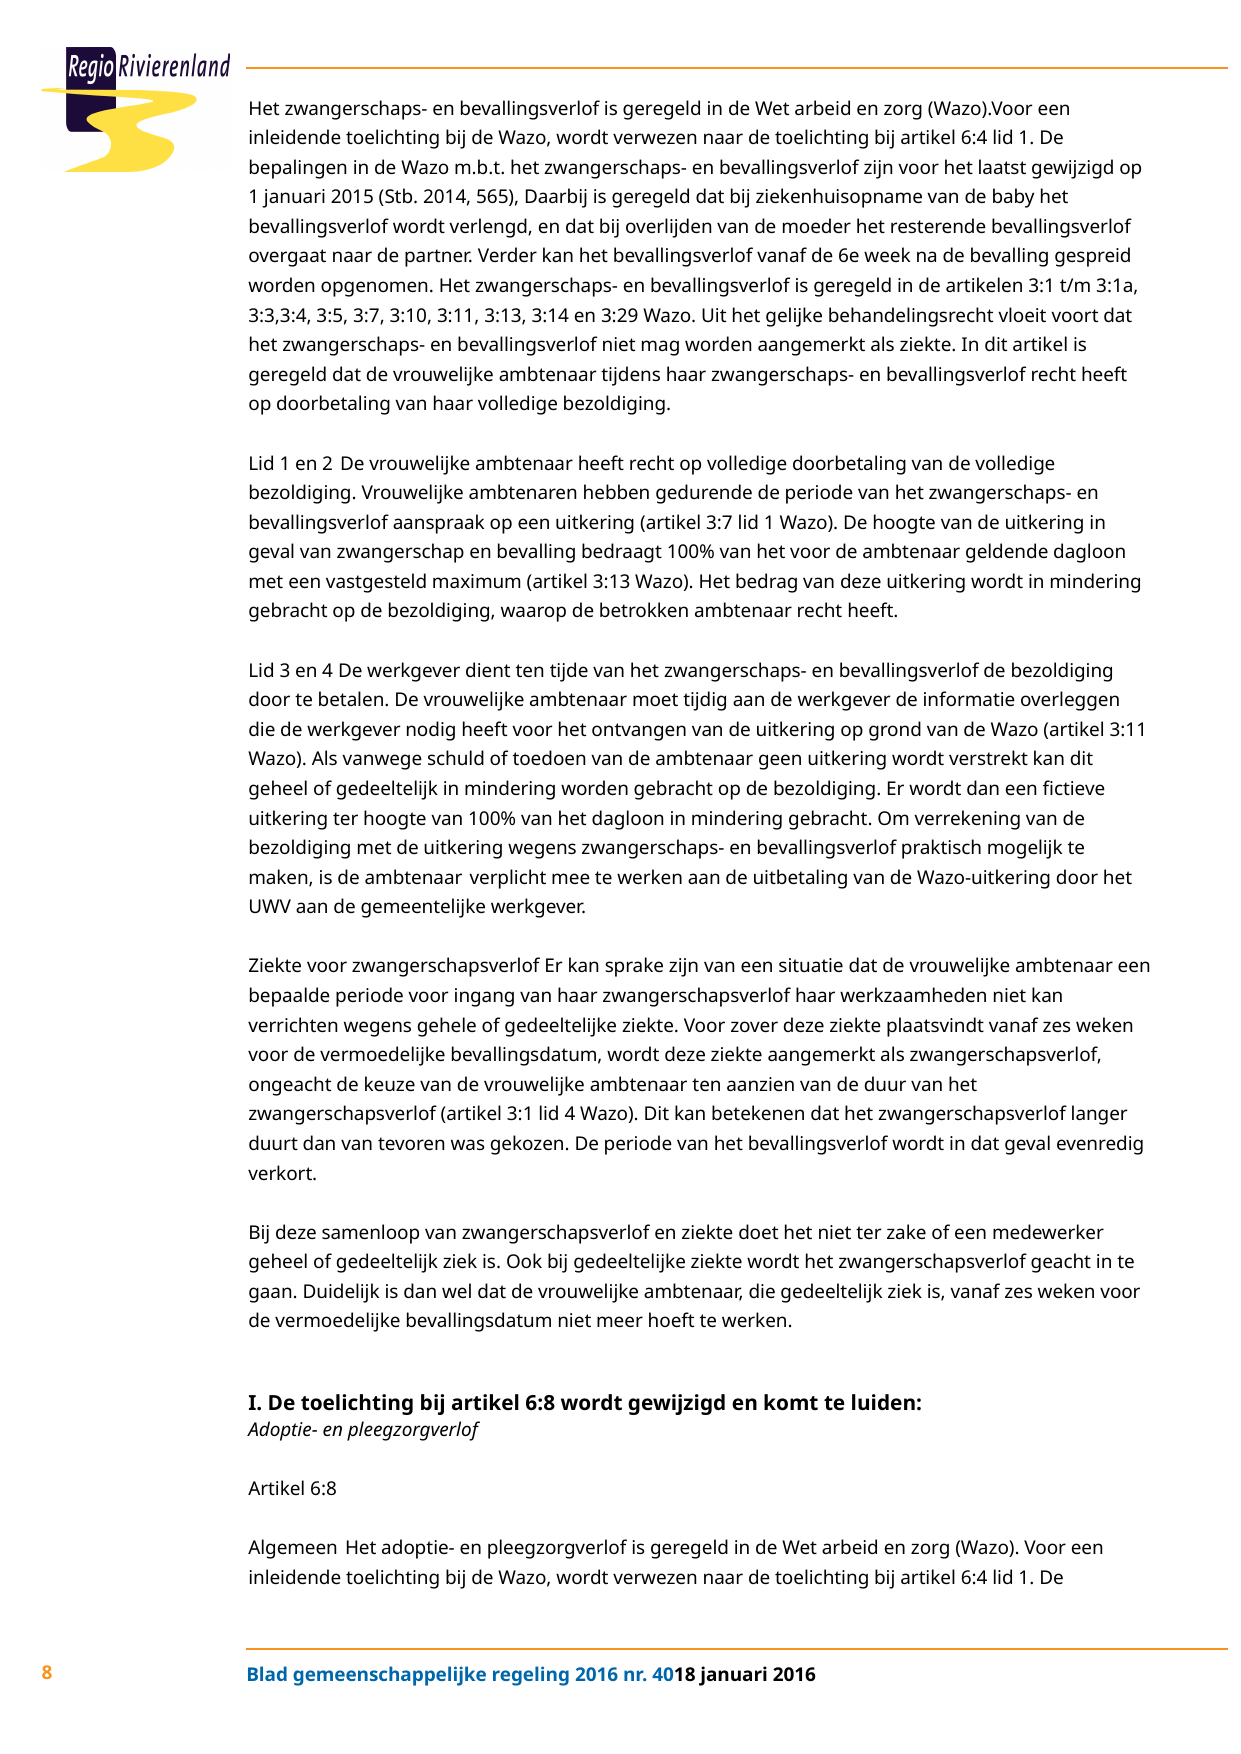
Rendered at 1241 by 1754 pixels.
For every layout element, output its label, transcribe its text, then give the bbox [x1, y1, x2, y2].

text Lid 1 en 2 De vrouwelijke ambtenaar heeft recht op volledige doorbetaling van de volledige bezoldiging. Vrouwelijke ambtenaren hebben gedurende de periode van het zwangerschaps- en bevallingsverlof aanspraak op een uitkering (artikel 3:7 lid 1 Wazo). De hoogte van de uitkering in geval van zwangerschap en bevalling bedraagt 100% van het voor de ambtenaar geldende dagloon met een vastgesteld maximum (artikel 3:13 Wazo). Het bedrag van deze uitkering wordt in mindering gebracht op de bezoldiging, waarop de betrokken ambtenaar recht heeft. [248, 450, 1152, 623]
picture [41, 47, 231, 172]
text Bij deze samenloop van zwangerschapsverlof en ziekte doet het niet ter zake of een medewerker geheel of gedeeltelijk ziek is. Ook bij gedeeltelijke ziekte wordt het zwangerschapsverlof geacht in te gaan. Duidelijk is dan wel dat de vrouwelijke ambtenaar, die gedeeltelijk ziek is, vanaf zes weken voor de vermoedelijke bevallingsdatum niet meer hoeft te werken. [248, 1219, 1152, 1333]
text Lid 3 en 4 De werkgever dient ten tijde van het zwangerschaps- en bevallingsverlof de bezoldiging door te betalen. De vrouwelijke ambtenaar moet tijdig aan de werkgever de informatie overleggen die de werkgever nodig heeft voor het ontvangen van de uitkering op grond van de Wazo (artikel 3:11 Wazo). Als vanwege schuld of toedoen van de ambtenaar geen uitkering wordt verstrekt kan dit geheel of gedeeltelijk in mindering worden gebracht op de bezoldiging. Er wordt dan een fictieve uitkering ter hoogte van 100% van het dagloon in mindering gebracht. Om verrekening van de bezoldiging met de uitkering wegens zwangerschaps- en bevallingsverlof praktisch mogelijk te maken, is de ambtenaar verplicht mee te werken aan de uitbetaling van de Wazo-uitkering door het UWV aan de gemeentelijke werkgever. [248, 657, 1152, 919]
text Het zwangerschaps- en bevallingsverlof is geregeld in de Wet arbeid en zorg (Wazo).Voor een inleidende toelichting bij de Wazo, wordt verwezen naar de toelichting bij artikel 6:4 lid 1. De bepalingen in de Wazo m.b.t. het zwangerschaps- en bevallingsverlof zijn voor het laatst gewijzigd op 1 januari 2015 (Stb. 2014, 565), Daarbij is geregeld dat bij ziekenhuisopname van de baby het [248, 95, 1152, 209]
text I. De toelichting bij artikel 6:8 wordt gewijzigd en komt te luiden: [248, 1388, 1152, 1416]
text bevallingsverlof wordt verlengd, en dat bij overlijden van de moeder het resterende bevallingsverlof overgaat naar de partner. Verder kan het bevallingsverlof vanaf de 6e week na de bevalling gespreid worden opgenomen. Het zwangerschaps- en bevallingsverlof is geregeld in de artikelen 3:1 t/m 3:1a, 3:3,3:4, 3:5, 3:7, 3:10, 3:11, 3:13, 3:14 en 3:29 Wazo. Uit het gelijke behandelingsrecht vloeit voort dat het zwangerschaps- en bevallingsverlof niet mag worden aangemerkt als ziekte. In dit artikel is geregeld dat de vrouwelijke ambtenaar tijdens haar zwangerschaps- en bevallingsverlof recht heeft op doorbetaling van haar volledige bezoldiging. [248, 213, 1152, 416]
text Artikel 6:8 [248, 1475, 1152, 1501]
text Adoptie- en pleegzorgverlof [248, 1416, 1152, 1442]
text Ziekte voor zwangerschapsverlof Er kan sprake zijn van een situatie dat de vrouwelijke ambtenaar een bepaalde periode voor ingang van haar zwangerschapsverlof haar werkzaamheden niet kan verrichten wegens gehele of gedeeltelijke ziekte. Voor zover deze ziekte plaatsvindt vanaf zes weken voor de vermoedelijke bevallingsdatum, wordt deze ziekte aangemerkt als zwangerschapsverlof, ongeacht de keuze van de vrouwelijke ambtenaar ten aanzien van de duur van het zwangerschapsverlof (artikel 3:1 lid 4 Wazo). Dit kan betekenen dat het zwangerschapsverlof langer duurt dan van tevoren was gekozen. De periode van het bevallingsverlof wordt in dat geval evenredig verkort. [248, 953, 1152, 1186]
text Algemeen Het adoptie- en pleegzorgverlof is geregeld in de Wet arbeid en zorg (Wazo). Voor een inleidende toelichting bij de Wazo, wordt verwezen naar de toelichting bij artikel 6:4 lid 1. De [248, 1534, 1152, 1590]
